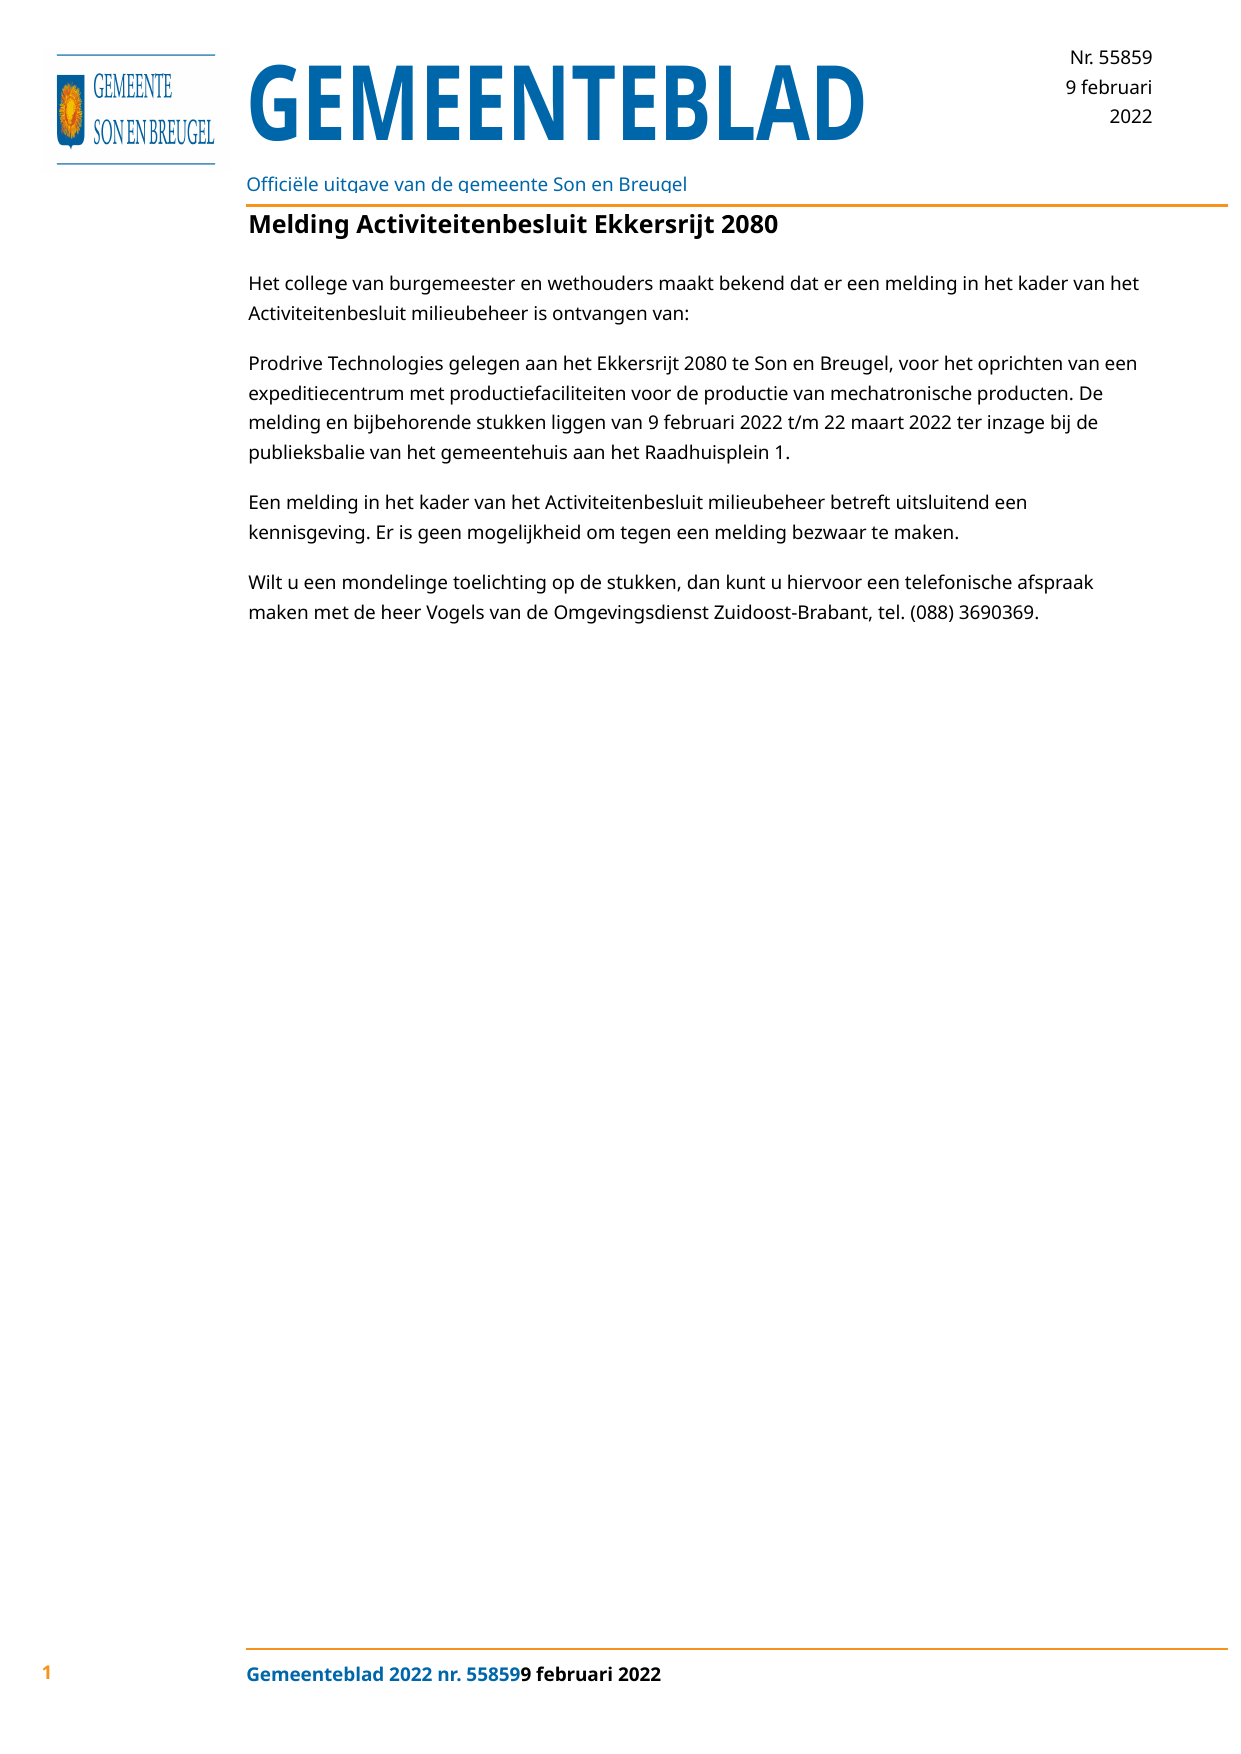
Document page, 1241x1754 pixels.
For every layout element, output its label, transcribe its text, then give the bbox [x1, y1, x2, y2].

text Prodrive Technologies gelegen aan het Ekkersrijt 2080 te Son en Breugel, voor het oprichten van een expeditiecentrum met productiefaciliteiten voor de productie van mechatronische producten. De melding en bijbehorende stukken liggen van 9 februari 2022 t/m 22 maart 2022 ter inzage bij de publieksbalie van het gemeentehuis aan het Raadhuisplein 1. [248, 350, 1152, 465]
picture [41, 47, 231, 172]
text Melding Activiteitenbesluit Ekkersrijt 2080 [248, 207, 1152, 241]
text Een melding in het kader van het Activiteitenbesluit milieubeheer betreft uitsluitend een kennisgeving. Er is geen mogelijkheid om tegen een melding bezwaar te maken. [248, 489, 1152, 545]
text Het college van burgemeester en wethouders maakt bekend dat er een melding in het kader van het Activiteitenbesluit milieubeheer is ontvangen van: [248, 270, 1152, 326]
text Wilt u een mondelinge toelichting op de stukken, dan kunt u hiervoor een telefonische afspraak maken met de heer Vogels van de Omgevingsdienst Zuidoost-Brabant, tel. (088) 3690369. [248, 569, 1152, 625]
